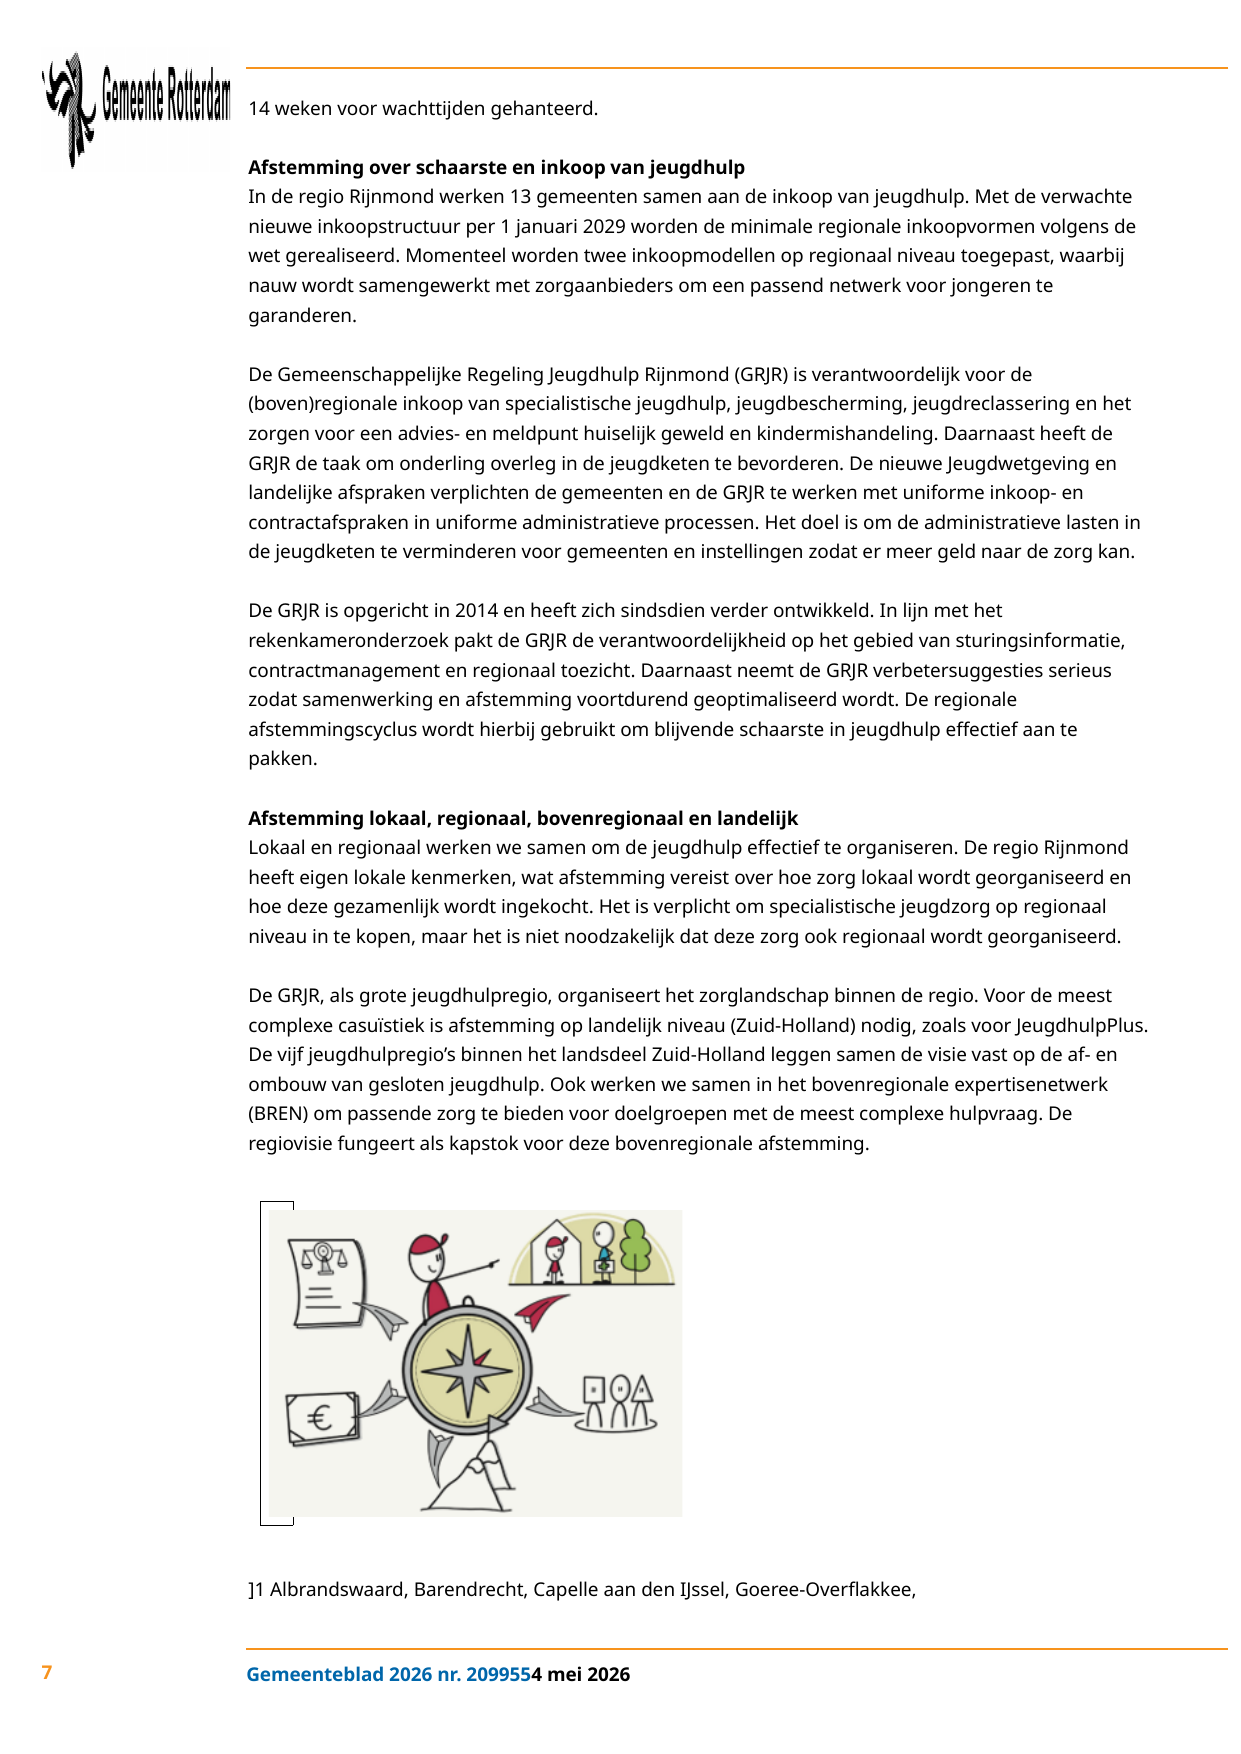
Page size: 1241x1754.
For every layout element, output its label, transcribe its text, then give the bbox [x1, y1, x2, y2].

text ]1 Albrandswaard, Barendrecht, Capelle aan den IJssel, Goeree-Overflakkee, [248, 1576, 1152, 1602]
text Afstemming lokaal, regionaal, bovenregionaal en landelijk [248, 805, 1152, 831]
text 14 weken voor wachttijden gehanteerd. [248, 95, 1152, 121]
text In de regio Rijnmond werken 13 gemeenten samen aan de inkoop van jeugdhulp. Met de verwachte nieuwe inkoopstructuur per 1 januari 2029 worden de minimale regionale inkoopvormen volgens de wet gerealiseerd. Momenteel worden twee inkoopmodellen op regionaal niveau toegepast, waarbij nauw wordt samengewerkt met zorgaanbieders om een passend netwerk voor jongeren te garanderen. [248, 183, 1152, 328]
text Afstemming over schaarste en inkoop van jeugdhulp [248, 154, 1152, 180]
text De GRJR, als grote jeugdhulpregio, organiseert het zorglandschap binnen de regio. Voor de meest complexe casuïstiek is afstemming op landelijk niveau (Zuid-Holland) nodig, zoals voor JeugdhulpPlus. De vijf jeugdhulpregio’s binnen het landsdeel Zuid-Holland leggen samen de visie vast op de af- en ombouw van gesloten jeugdhulp. Ook werken we samen in het bovenregionale expertisenetwerk (BREN) om passende zorg te bieden voor doelgroepen met de meest complexe hulpvraag. De regiovisie fungeert als kapstok voor deze bovenregionale afstemming. [248, 982, 1152, 1156]
text Lokaal en regionaal werken we samen om de jeugdhulp effectief te organiseren. De regio Rijnmond heeft eigen lokale kenmerken, wat afstemming vereist over hoe zorg lokaal wordt georganiseerd en hoe deze gezamenlijk wordt ingekocht. Het is verplicht om specialistische jeugdzorg op regionaal niveau in te kopen, maar het is niet noodzakelijk dat deze zorg ook regionaal wordt georganiseerd. [248, 834, 1152, 949]
picture [268, 1210, 683, 1517]
text De GRJR is opgericht in 2014 en heeft zich sindsdien verder ontwikkeld. In lijn met het rekenkameronderzoek pakt de GRJR de verantwoordelijkheid op het gebied van sturingsinformatie, contractmanagement en regionaal toezicht. Daarnaast neemt de GRJR verbetersuggesties serieus zodat samenwerking en afstemming voortdurend geoptimaliseerd wordt. De regionale afstemmingscyclus wordt hierbij gebruikt om blijvende schaarste in jeugdhulp effectief aan te pakken. [248, 598, 1152, 771]
text De Gemeenschappelijke Regeling Jeugdhulp Rijnmond (GRJR) is verantwoordelijk voor de (boven)regionale inkoop van specialistische jeugdhulp, jeugdbescherming, jeugdreclassering en het zorgen voor een advies- en meldpunt huiselijk geweld en kindermishandeling. Daarnaast heeft de GRJR de taak om onderling overleg in de jeugdketen te bevorderen. De nieuwe Jeugdwetgeving en landelijke afspraken verplichten de gemeenten en de GRJR te werken met uniforme inkoop- en contractafspraken in uniforme administratieve processen. Het doel is om de administratieve lasten in de jeugdketen te verminderen voor gemeenten en instellingen zodat er meer geld naar de zorg kan. [248, 361, 1152, 564]
picture [41, 47, 231, 172]
